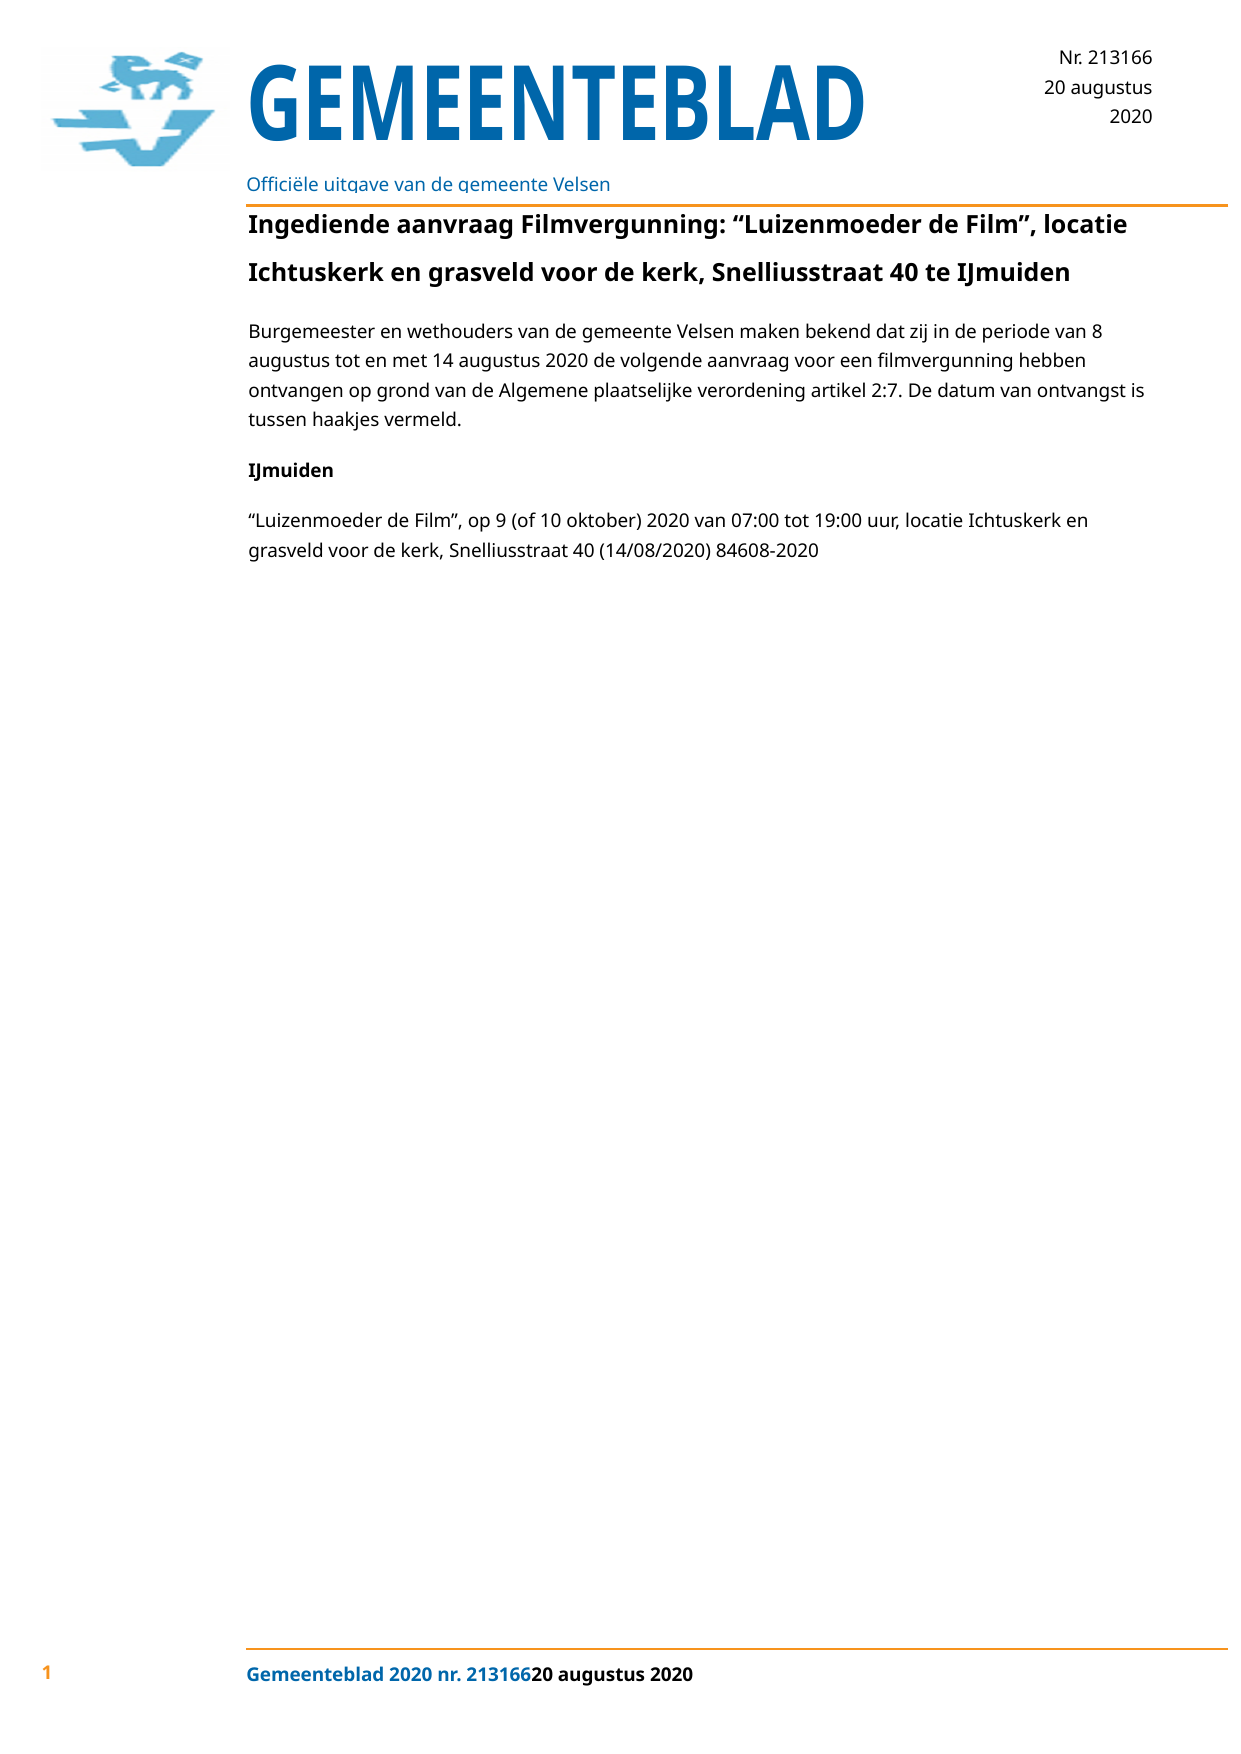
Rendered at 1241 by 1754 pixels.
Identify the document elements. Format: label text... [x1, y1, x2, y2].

picture [41, 47, 231, 172]
text Burgemeester en wethouders van de gemeente Velsen maken bekend dat zij in de periode van 8 augustus tot en met 14 augustus 2020 de volgende aanvraag voor een filmvergunning hebben ontvangen op grond van de Algemene plaatselijke verordening artikel 2:7. De datum van ontvangst is tussen haakjes vermeld. [248, 318, 1152, 432]
text IJmuiden [248, 457, 1152, 483]
text Ingediende aanvraag Filmvergunning: “Luizenmoeder de Film”, locatie Ichtuskerk en grasveld voor de kerk, Snelliusstraat 40 te IJmuiden [248, 207, 1152, 288]
text “Luizenmoeder de Film”, op 9 (of 10 oktober) 2020 van 07:00 tot 19:00 uur, locatie Ichtuskerk en grasveld voor de kerk, Snelliusstraat 40 (14/08/2020) 84608-2020 [248, 507, 1152, 563]
